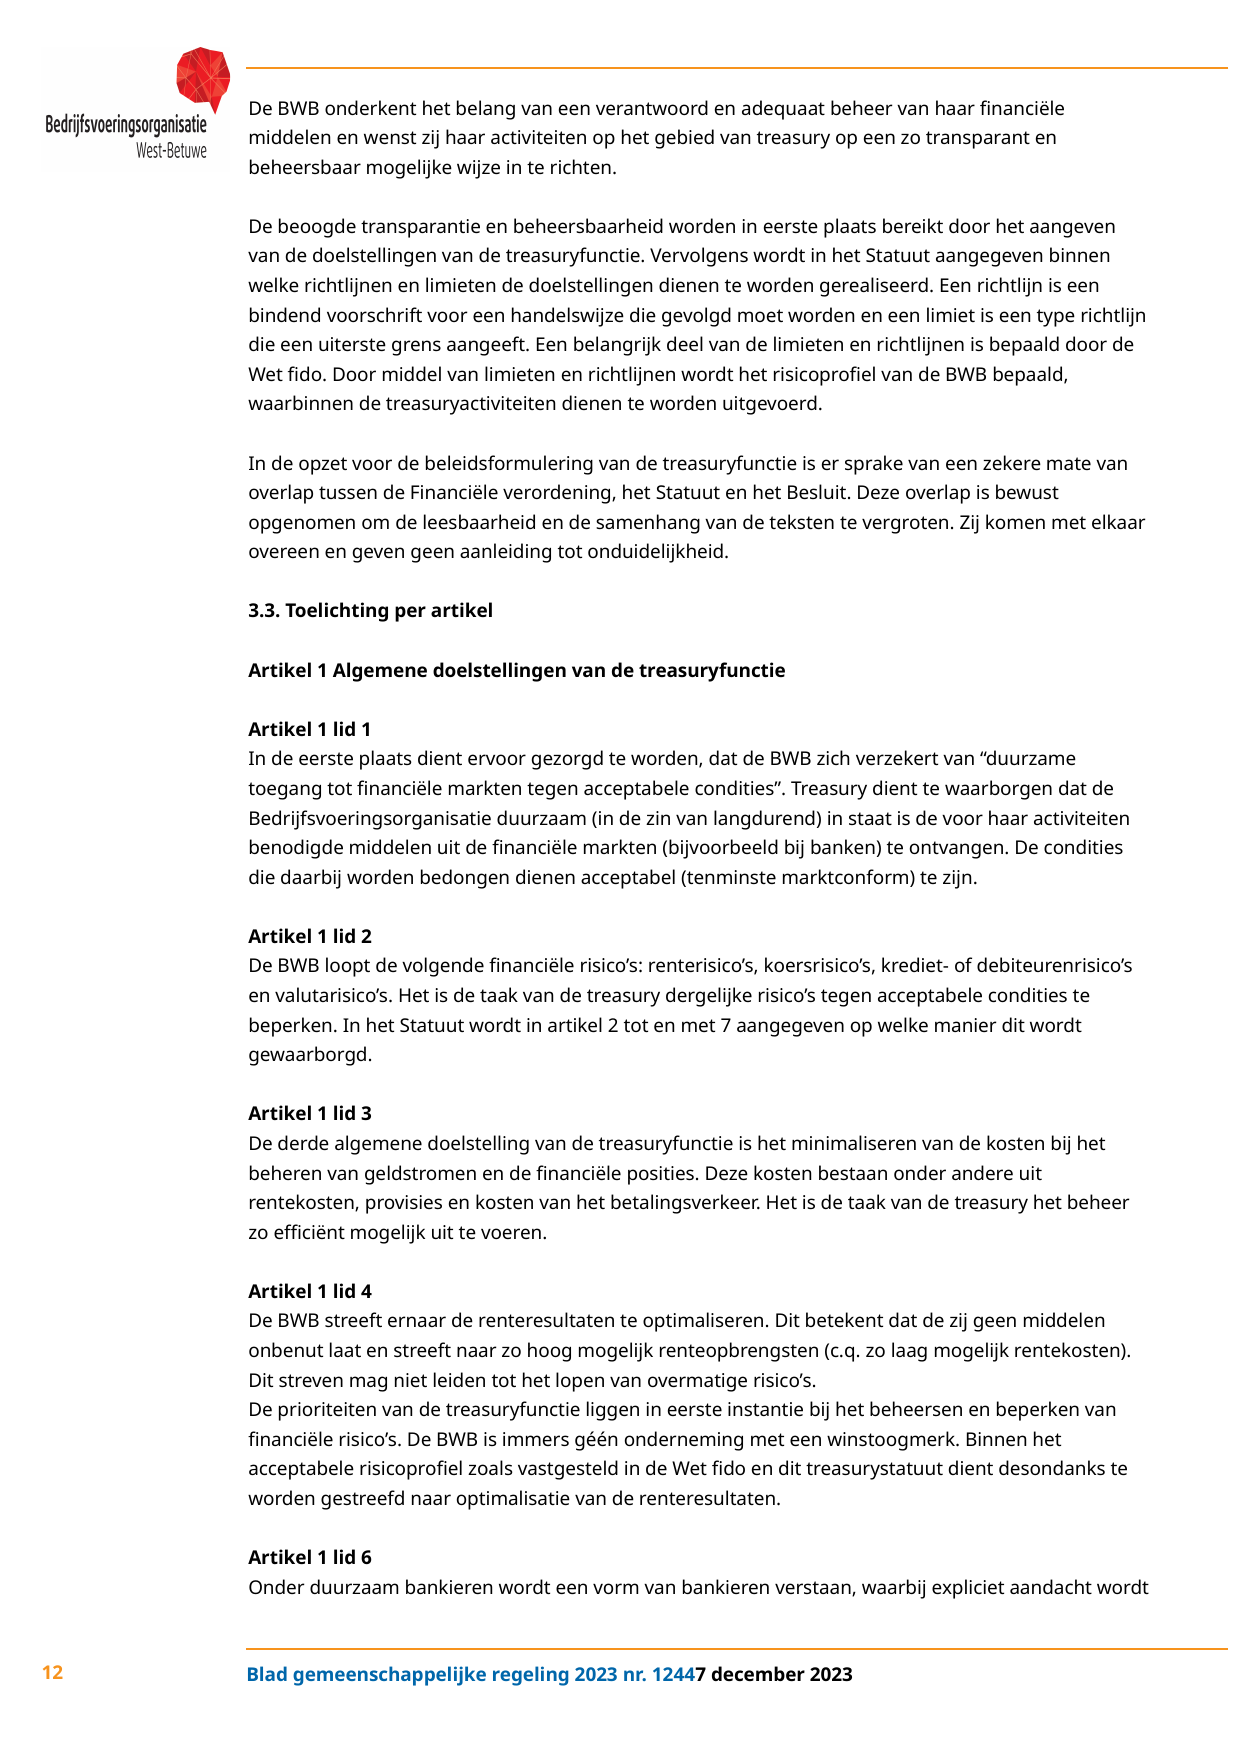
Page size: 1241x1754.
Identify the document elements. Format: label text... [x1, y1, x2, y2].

text Artikel 1 lid 6 [248, 1544, 1152, 1570]
text Artikel 1 lid 3 [248, 1101, 1152, 1126]
text In de opzet voor de beleidsformulering van de treasuryfunctie is er sprake van een zekere mate van overlap tussen de Financiële verordening, het Statuut en het Besluit. Deze overlap is bewust opgenomen om de leesbaarheid en de samenhang van de teksten te vergroten. Zij komen met elkaar overeen en geven geen aanleiding tot onduidelijkheid. [248, 450, 1152, 564]
text 3.3. Toelichting per artikel [248, 598, 1152, 623]
text De beoogde transparantie en beheersbaarheid worden in eerste plaats bereikt door het aangeven van de doelstellingen van de treasuryfunctie. Vervolgens wordt in het Statuut aangegeven binnen welke richtlijnen en limieten de doelstellingen dienen te worden gerealiseerd. Een richtlijn is een bindend voorschrift voor een handelswijze die gevolgd moet worden en een limiet is een type richtlijn die een uiterste grens aangeeft. Een belangrijk deel van de limieten en richtlijnen is bepaald door de Wet fido. Door middel van limieten en richtlijnen wordt het risicoprofiel van de BWB bepaald, waarbinnen de treasuryactiviteiten dienen te worden uitgevoerd. [248, 213, 1152, 416]
text Onder duurzaam bankieren wordt een vorm van bankieren verstaan, waarbij expliciet aandacht wordt [248, 1574, 1152, 1600]
picture [41, 47, 231, 172]
text Artikel 1 lid 1 [248, 716, 1152, 742]
text De BWB onderkent het belang van een verantwoord en adequaat beheer van haar financiële middelen en wenst zij haar activiteiten op het gebied van treasury op een zo transparant en beheersbaar mogelijke wijze in te richten. [248, 95, 1152, 180]
text De BWB streeft ernaar de renteresultaten te optimaliseren. Dit betekent dat de zij geen middelen onbenut laat en streeft naar zo hoog mogelijk renteopbrengsten (c.q. zo laag mogelijk rentekosten). Dit streven mag niet leiden tot het lopen van overmatige risico’s. [248, 1308, 1152, 1393]
text Artikel 1 lid 4 [248, 1278, 1152, 1304]
text In de eerste plaats dient ervoor gezorgd te worden, dat de BWB zich verzekert van “duurzame toegang tot financiële markten tegen acceptabele condities”. Treasury dient te waarborgen dat de Bedrijfsvoeringsorganisatie duurzaam (in de zin van langdurend) in staat is de voor haar activiteiten benodigde middelen uit de financiële markten (bijvoorbeeld bij banken) te ontvangen. De condities die daarbij worden bedongen dienen acceptabel (tenminste marktconform) te zijn. [248, 746, 1152, 890]
text Artikel 1 Algemene doelstellingen van de treasuryfunctie [248, 657, 1152, 683]
text Artikel 1 lid 2 [248, 923, 1152, 949]
text De prioriteiten van de treasuryfunctie liggen in eerste instantie bij het beheersen en beperken van financiële risico’s. De BWB is immers géén onderneming met een winstoogmerk. Binnen het acceptabele risicoprofiel zoals vastgesteld in de Wet fido en dit treasurystatuut dient desondanks te worden gestreefd naar optimalisatie van de renteresultaten. [248, 1396, 1152, 1511]
text De derde algemene doelstelling van de treasuryfunctie is het minimaliseren van de kosten bij het beheren van geldstromen en de financiële posities. Deze kosten bestaan onder andere uit rentekosten, provisies en kosten van het betalingsverkeer. Het is de taak van de treasury het beheer zo efficiënt mogelijk uit te voeren. [248, 1130, 1152, 1245]
text De BWB loopt de volgende financiële risico’s: renterisico’s, koersrisico’s, krediet- of debiteurenrisico’s en valutarisico’s. Het is de taak van de treasury dergelijke risico’s tegen acceptabele condities te beperken. In het Statuut wordt in artikel 2 tot en met 7 aangegeven op welke manier dit wordt gewaarborgd. [248, 953, 1152, 1067]
